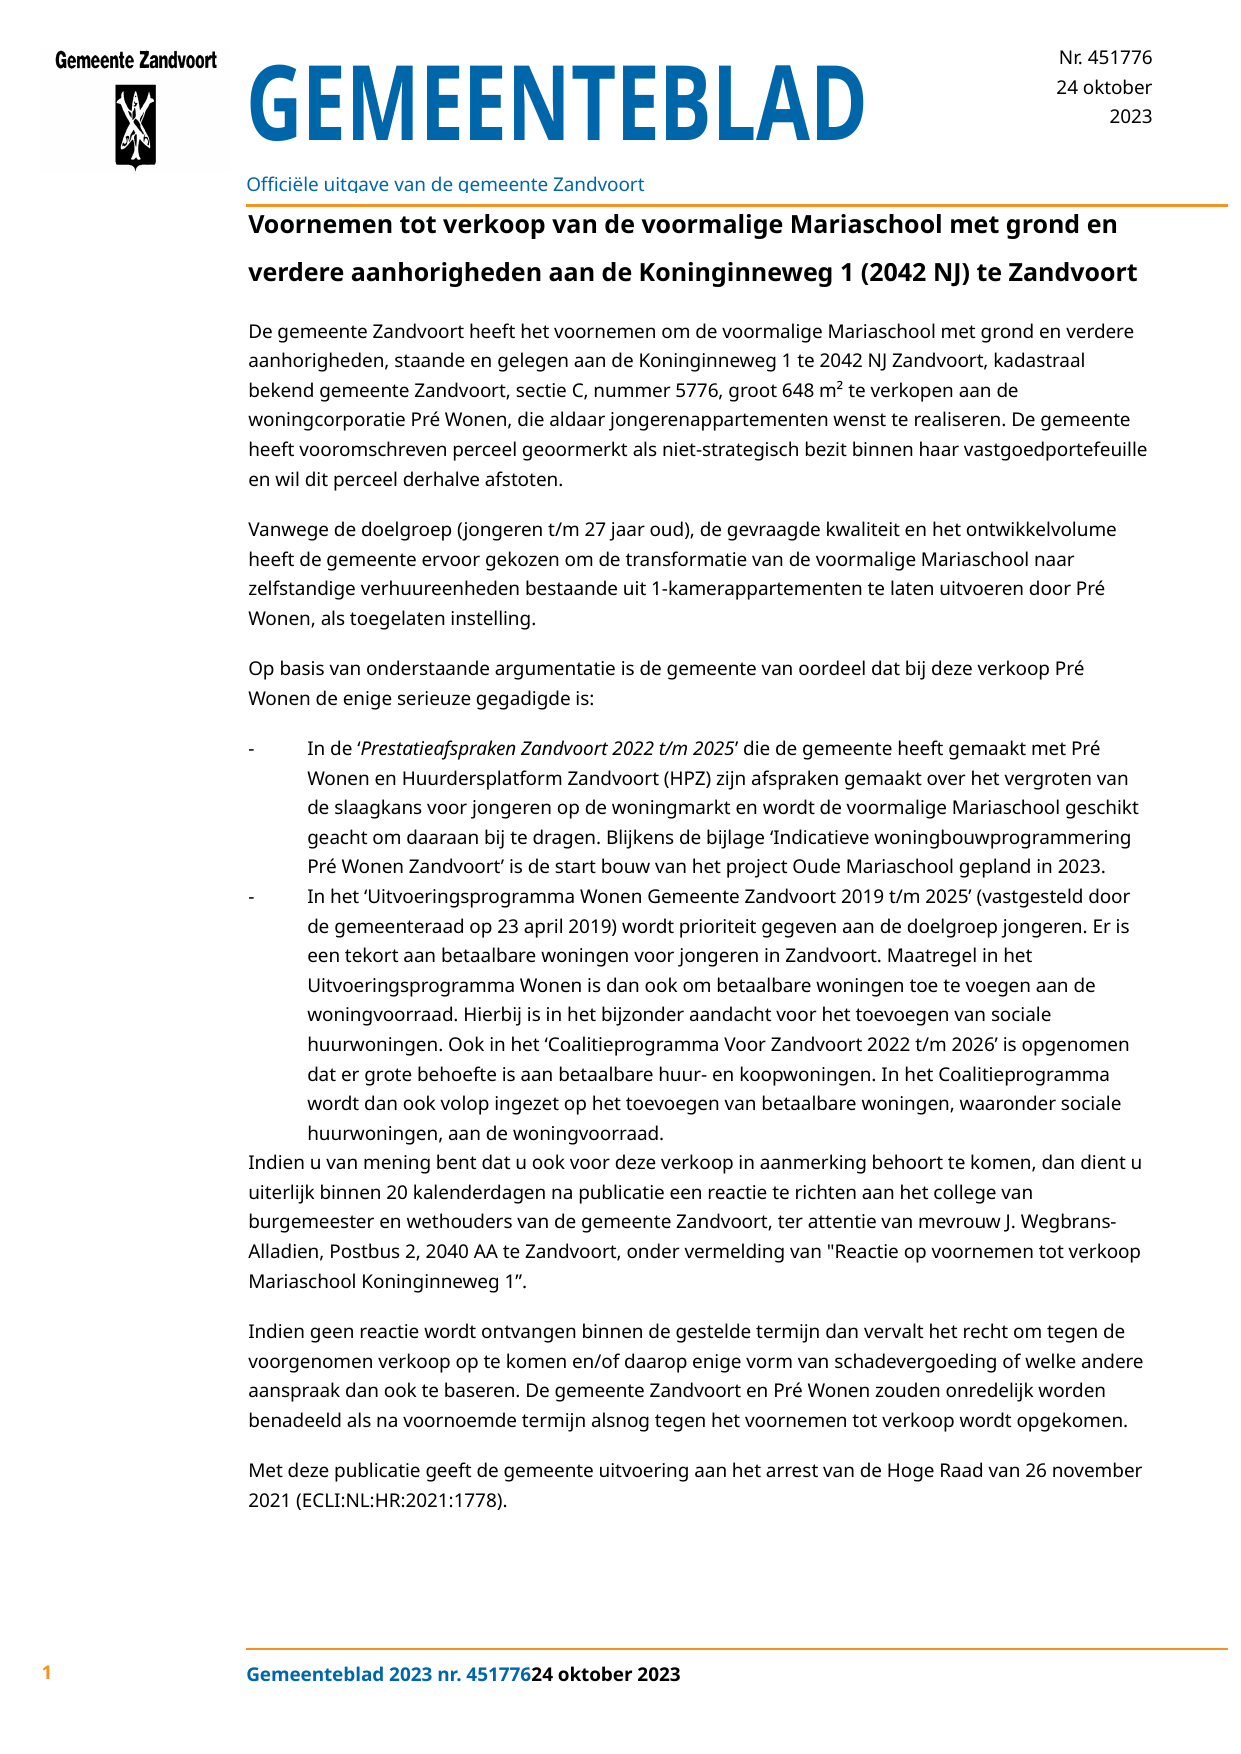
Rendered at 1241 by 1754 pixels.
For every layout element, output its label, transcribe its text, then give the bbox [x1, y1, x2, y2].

text Op basis van onderstaande argumentatie is de gemeente van oordeel dat bij deze verkoop Pré Wonen de enige serieuze gegadigde is: [248, 655, 1152, 711]
list In het ‘Uitvoeringsprogramma Wonen Gemeente Zandvoort 2019 t/m 2025’ (vastgesteld door de gemeenteraad op 23 april 2019) wordt prioriteit gegeven aan de doelgroep jongeren. Er is een tekort aan betaalbare woningen voor jongeren in Zandvoort. Maatregel in het Uitvoeringsprogramma Wonen is dan ook om betaalbare woningen toe te voegen aan de woningvoorraad. Hierbij is in het bijzonder aandacht voor het toevoegen van sociale huurwoningen. Ook in het ‘Coalitieprogramma Voor Zandvoort 2022 t/m 2026’ is opgenomen dat er grote behoefte is aan betaalbare huur- en koopwoningen. In het Coalitieprogramma wordt dan ook volop ingezet op het toevoegen van betaalbare woningen, waaronder sociale huurwoningen, aan de woningvoorraad. [248, 883, 1152, 1146]
text Indien geen reactie wordt ontvangen binnen de gestelde termijn dan vervalt het recht om tegen de voorgenomen verkoop op te komen en/of daarop enige vorm van schadevergoeding of welke andere aanspraak dan ook te baseren. De gemeente Zandvoort en Pré Wonen zouden onredelijk worden benadeeld als na voornoemde termijn alsnog tegen het voornemen tot verkoop wordt opgekomen. [248, 1318, 1152, 1433]
text Vanwege de doelgroep (jongeren t/m 27 jaar oud), de gevraagde kwaliteit en het ontwikkelvolume heeft de gemeente ervoor gekozen om de transformatie van de voormalige Mariaschool naar zelfstandige verhuureenheden bestaande uit 1-kamerappartementen te laten uitvoeren door Pré Wonen, als toegelaten instelling. [248, 516, 1152, 631]
text Indien u van mening bent dat u ook voor deze verkoop in aanmerking behoort te komen, dan dient u uiterlijk binnen 20 kalenderdagen na publicatie een reactie te richten aan het college van burgemeester en wethouders van de gemeente Zandvoort, ter attentie van mevrouw J. Wegbrans-Alladien, Postbus 2, 2040 AA te Zandvoort, onder vermelding van "Reactie op voornemen tot verkoop Mariaschool Koninginneweg 1”. [248, 1149, 1152, 1294]
list In de ‘Prestatieafspraken Zandvoort 2022 t/m 2025’ die de gemeente heeft gemaakt met Pré Wonen en Huurdersplatform Zandvoort (HPZ) zijn afspraken gemaakt over het vergroten van de slaagkans voor jongeren op de woningmarkt en wordt de voormalige Mariaschool geschikt geacht om daaraan bij te dragen. Blijkens de bijlage ‘Indicatieve woningbouwprogrammering Pré Wonen Zandvoort’ is de start bouw van het project Oude Mariaschool gepland in 2023. [248, 735, 1152, 879]
picture [41, 47, 231, 172]
text Met deze publicatie geeft de gemeente uitvoering aan het arrest van de Hoge Raad van 26 november 2021 (ECLI:NL:HR:2021:1778). [248, 1457, 1152, 1513]
text De gemeente Zandvoort heeft het voornemen om de voormalige Mariaschool met grond en verdere aanhorigheden, staande en gelegen aan de Koninginneweg 1 te 2042 NJ Zandvoort, kadastraal bekend gemeente Zandvoort, sectie C, nummer 5776, groot 648 m² te verkopen aan de woningcorporatie Pré Wonen, die aldaar jongerenappartementen wenst te realiseren. De gemeente heeft vooromschreven perceel geoormerkt als niet-strategisch bezit binnen haar vastgoedportefeuille en wil dit perceel derhalve afstoten. [248, 318, 1152, 492]
text Voornemen tot verkoop van de voormalige Mariaschool met grond en verdere aanhorigheden aan de Koninginneweg 1 (2042 NJ) te Zandvoort [248, 207, 1152, 288]
